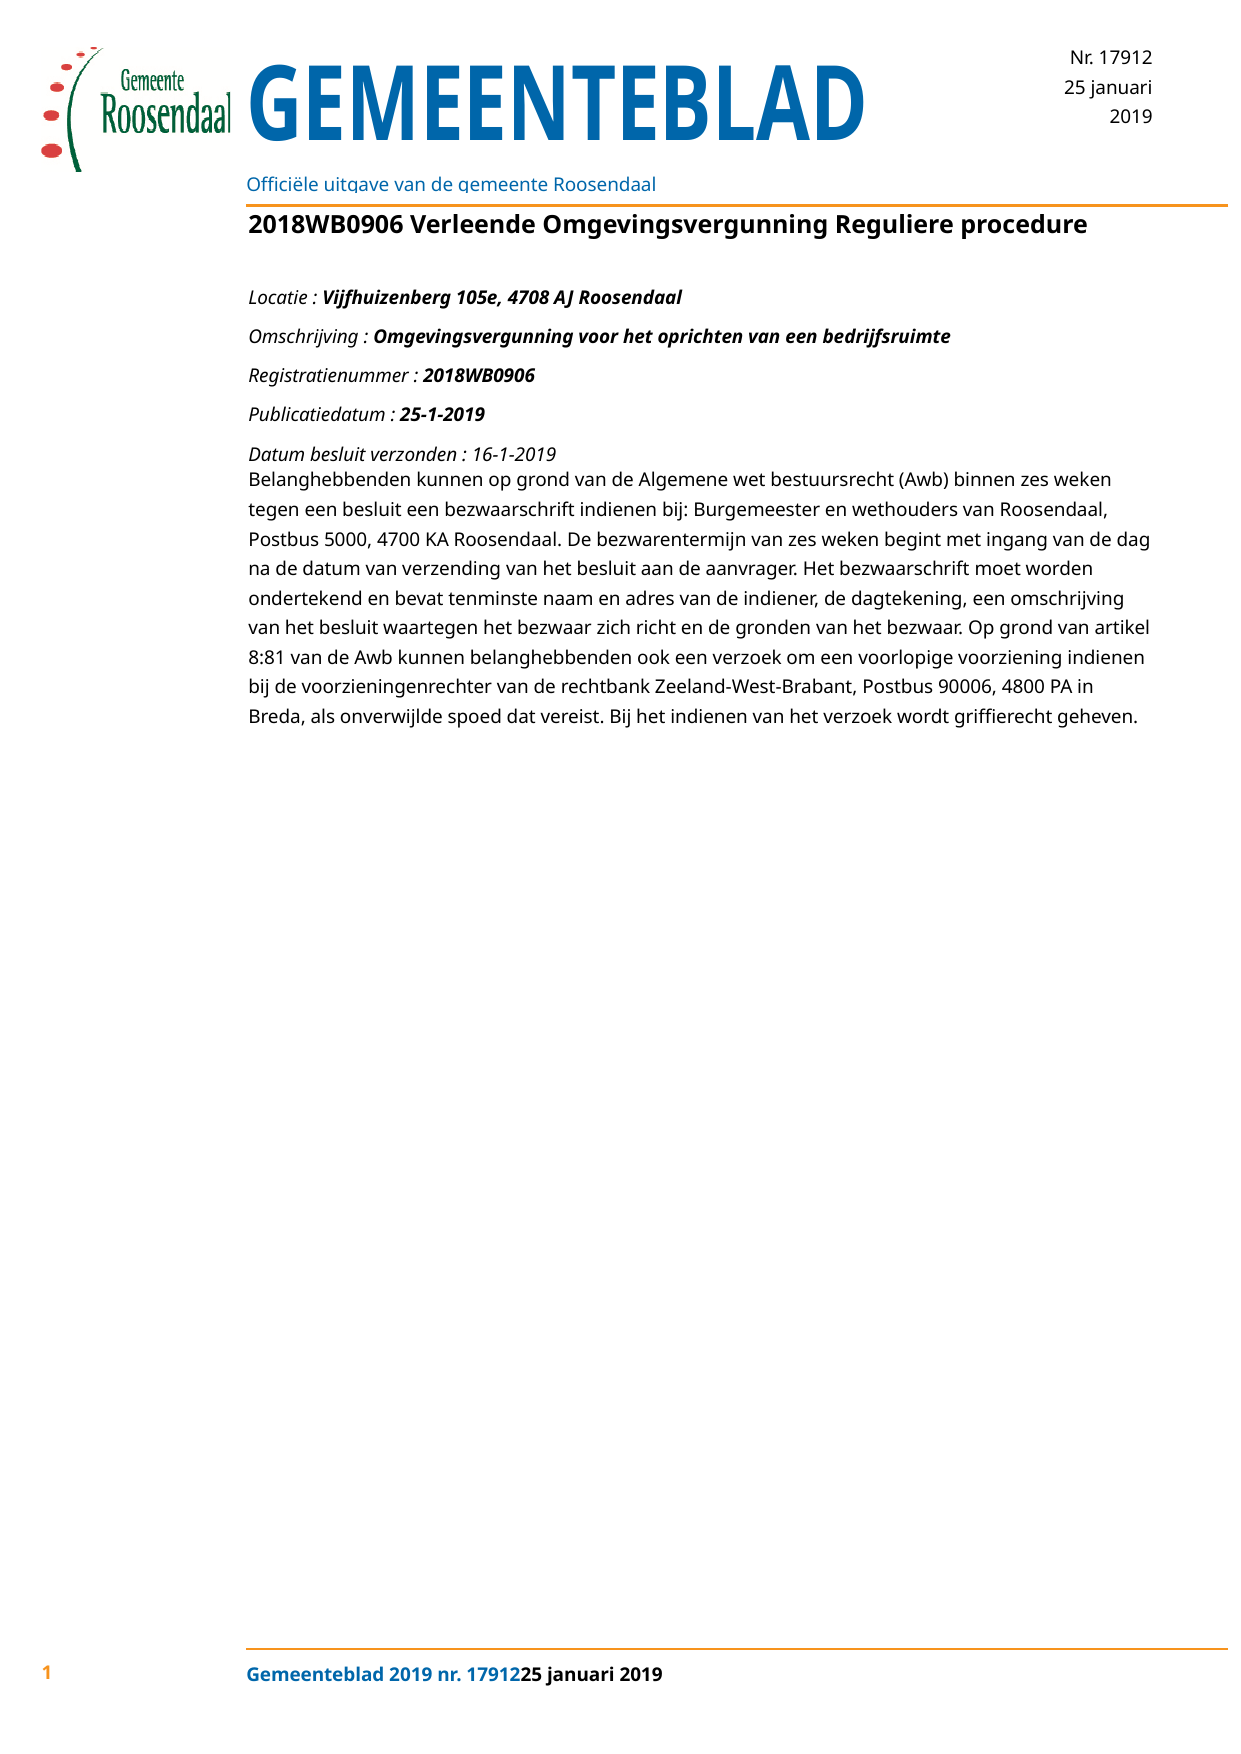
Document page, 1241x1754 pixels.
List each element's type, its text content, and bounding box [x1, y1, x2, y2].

picture [41, 47, 231, 172]
text Belanghebbenden kunnen op grond van de Algemene wet bestuursrecht (Awb) binnen zes weken tegen een besluit een bezwaarschrift indienen bij: Burgemeester en wethouders van Roosendaal, Postbus 5000, 4700 KA Roosendaal. De bezwarentermijn van zes weken begint met ingang van de dag na de datum van verzending van het besluit aan de aanvrager. Het bezwaarschrift moet worden ondertekend en bevat tenminste naam en adres van de indiener, de dagtekening, een omschrijving van het besluit waartegen het bezwaar zich richt en de gronden van het bezwaar. Op grond van artikel 8:81 van de Awb kunnen belanghebbenden ook een verzoek om een voorlopige voorziening indienen bij de voorzieningenrechter van de rechtbank Zeeland-West-Brabant, Postbus 90006, 4800 PA in Breda, als onverwijlde spoed dat vereist. Bij het indienen van het verzoek wordt griffierecht geheven. [248, 467, 1152, 729]
text 2018WB0906 Verleende Omgevingsvergunning Reguliere procedure [248, 207, 1152, 241]
text Locatie : Vijfhuizenberg 105e, 4708 AJ Roosendaal [248, 284, 1152, 309]
text Datum besluit verzonden : 16-1-2019 [248, 441, 1152, 467]
text Publicatiedatum : 25-1-2019 [248, 402, 1152, 427]
text Omschrijving : Omgevingsvergunning voor het oprichten van een bedrijfsruimte [248, 323, 1152, 349]
text Registratienummer : 2018WB0906 [248, 362, 1152, 388]
